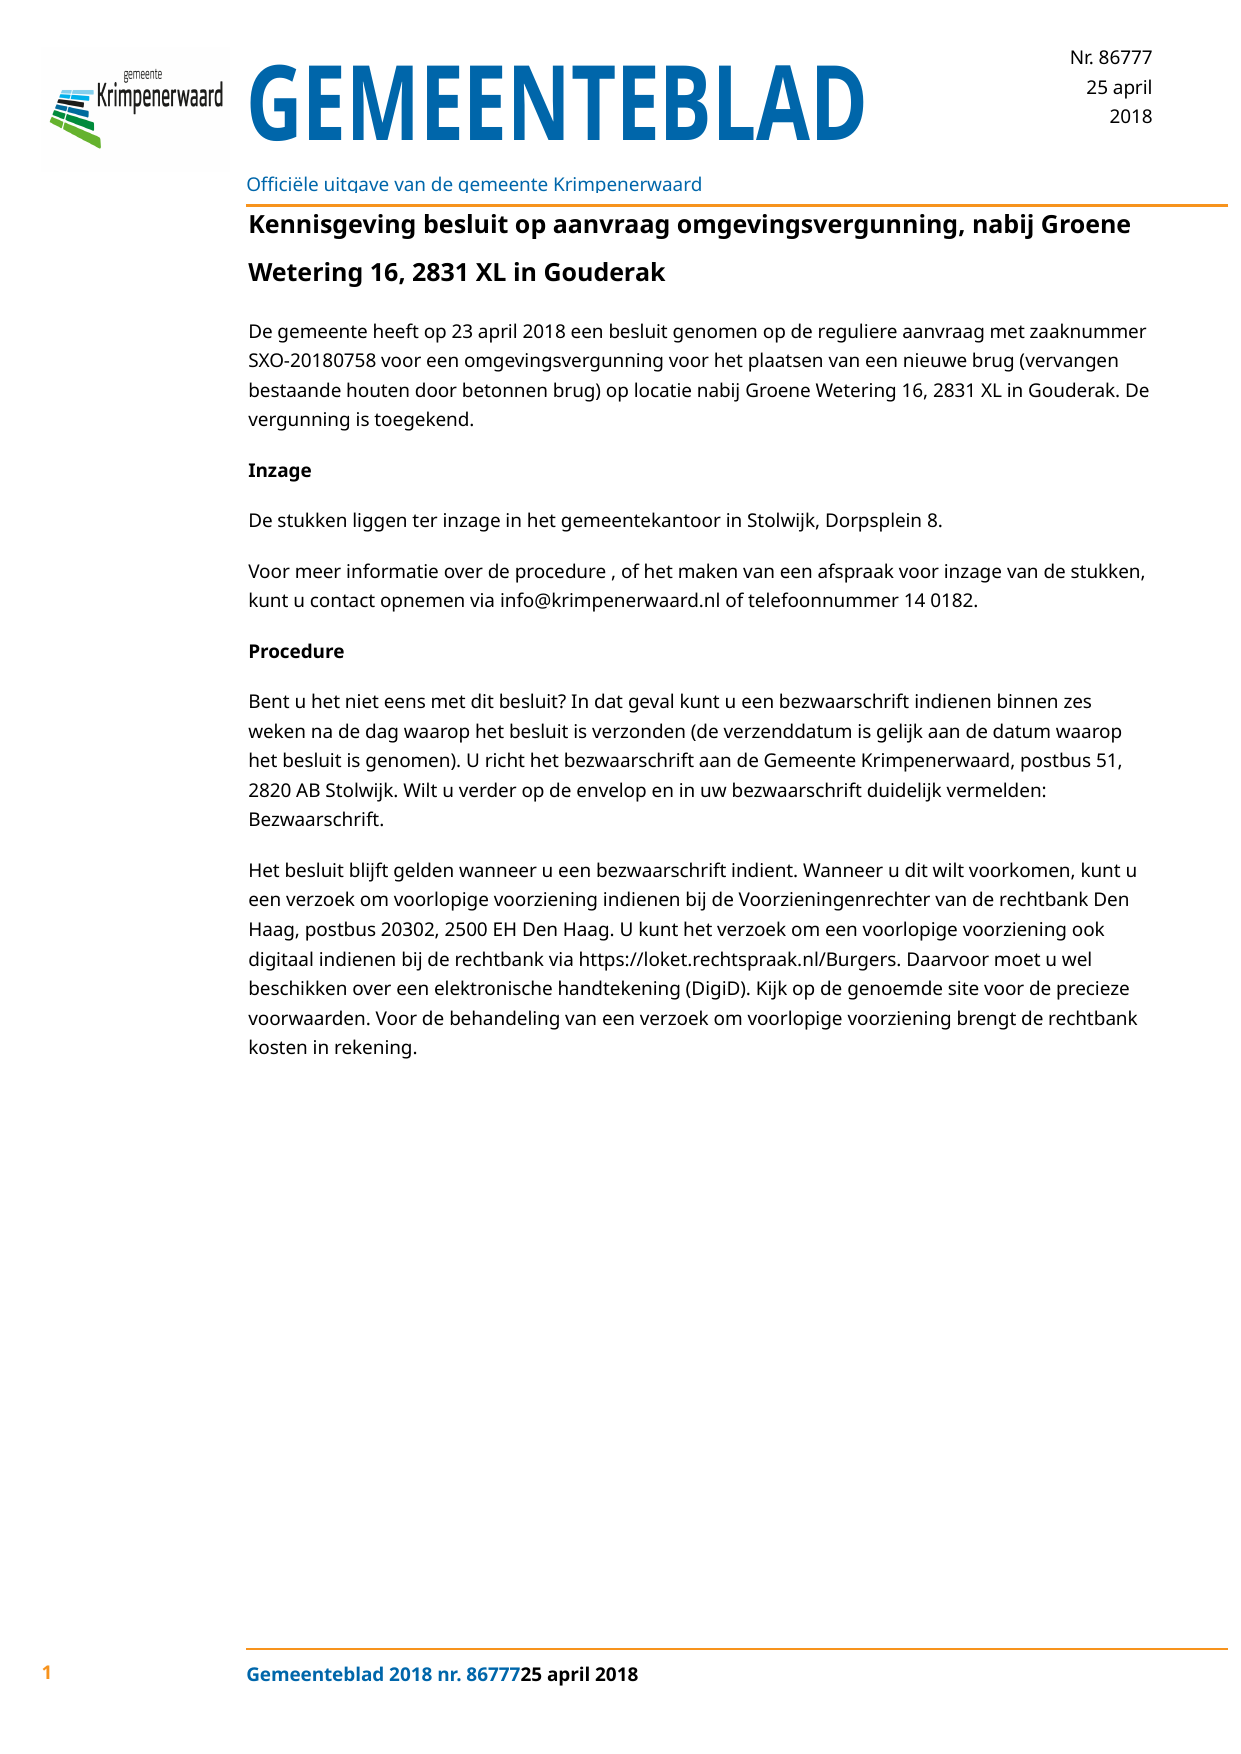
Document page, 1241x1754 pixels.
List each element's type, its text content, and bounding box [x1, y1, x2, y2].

text Procedure [248, 638, 1152, 664]
text De stukken liggen ter inzage in het gemeentekantoor in Stolwijk, Dorpsplein 8. [248, 507, 1152, 533]
text Kennisgeving besluit op aanvraag omgevingsvergunning, nabij Groene Wetering 16, 2831 XL in Gouderak [248, 207, 1152, 288]
text Het besluit blijft gelden wanneer u een bezwaarschrift indient. Wanneer u dit wilt voorkomen, kunt u een verzoek om voorlopige voorziening indienen bij de Voorzieningenrechter van de rechtbank Den Haag, postbus 20302, 2500 EH Den Haag. U kunt het verzoek om een voorlopige voorziening ook digitaal indienen bij de rechtbank via https://loket.rechtspraak.nl/Burgers. Daarvoor moet u wel beschikken over een elektronische handtekening (DigiD). Kijk op de genoemde site voor de precieze voorwaarden. Voor de behandeling van een verzoek om voorlopige voorziening brengt de rechtbank kosten in rekening. [248, 857, 1152, 1060]
text De gemeente heeft op 23 april 2018 een besluit genomen op de reguliere aanvraag met zaaknummer SXO-20180758 voor een omgevingsvergunning voor het plaatsen van een nieuwe brug (vervangen bestaande houten door betonnen brug) op locatie nabij Groene Wetering 16, 2831 XL in Gouderak. De vergunning is toegekend. [248, 318, 1152, 432]
picture [41, 47, 231, 172]
text Inzage [248, 457, 1152, 483]
text Bent u het niet eens met dit besluit? In dat geval kunt u een bezwaarschrift indienen binnen zes weken na de dag waarop het besluit is verzonden (de verzenddatum is gelijk aan de datum waarop het besluit is genomen). U richt het bezwaarschrift aan de Gemeente Krimpenerwaard, postbus 51, 2820 AB Stolwijk. Wilt u verder op de envelop en in uw bezwaarschrift duidelijk vermelden: Bezwaarschrift. [248, 688, 1152, 832]
text Voor meer informatie over de procedure , of het maken van een afspraak voor inzage van de stukken, kunt u contact opnemen via info@krimpenerwaard.nl of telefoonnummer 14 0182. [248, 558, 1152, 613]
